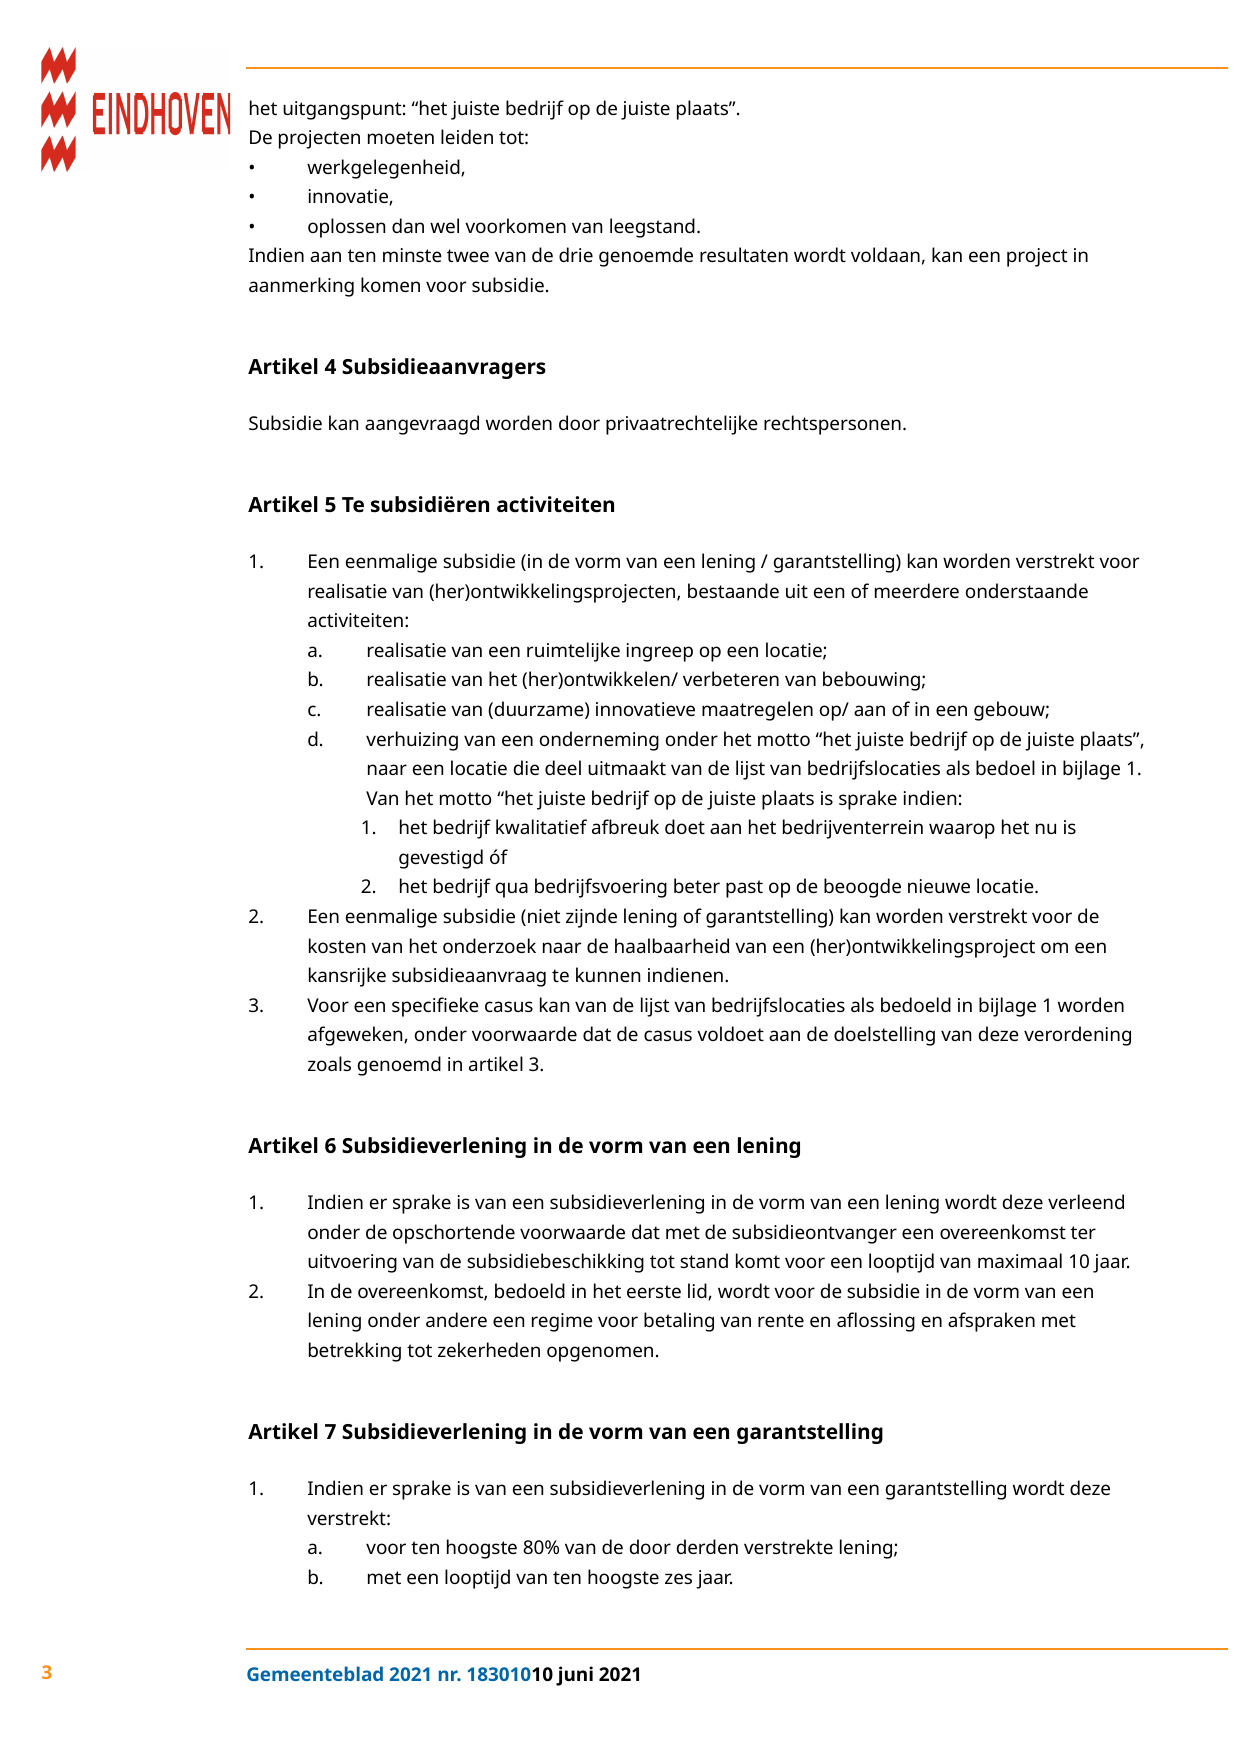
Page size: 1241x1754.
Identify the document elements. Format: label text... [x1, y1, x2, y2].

list met een looptijd van ten hoogste zes jaar. [307, 1564, 1152, 1590]
text Subsidie kan aangevraagd worden door privaatrechtelijke rechtspersonen. [248, 410, 1152, 436]
list realisatie van het (her)ontwikkelen/ verbeteren van bebouwing; [307, 667, 1152, 692]
list realisatie van een ruimtelijke ingreep op een locatie; [307, 637, 1152, 663]
text Artikel 4 Subsidieaanvragers [248, 352, 1152, 381]
list Een eenmalige subsidie (niet zijnde lening of garantstelling) kan worden verstrekt voor de kosten van het onderzoek naar de haalbaarheid van een (her)ontwikkelingsproject om een kansrijke subsidieaanvraag te kunnen indienen. [248, 903, 1152, 988]
picture [41, 47, 231, 172]
list Voor een specifieke casus kan van de lijst van bedrijfslocaties als bedoeld in bijlage 1 worden afgeweken, onder voorwaarde dat de casus voldoet aan de doelstelling van deze verordening zoals genoemd in artikel 3. [248, 992, 1152, 1077]
list het bedrijf qua bedrijfsvoering beter past op de beoogde nieuwe locatie. [361, 874, 1152, 899]
list realisatie van (duurzame) innovatieve maatregelen op/ aan of in een gebouw; [307, 696, 1152, 722]
list Indien er sprake is van een subsidieverlening in de vorm van een garantstelling wordt deze verstrekt: [248, 1475, 1152, 1531]
list In de overeenkomst, bedoeld in het eerste lid, wordt voor de subsidie in de vorm van een lening onder andere een regime voor betaling van rente en aflossing en afspraken met betrekking tot zekerheden opgenomen. [248, 1278, 1152, 1363]
text het uitgangspunt: “het juiste bedrijf op de juiste plaats”. [248, 95, 1152, 121]
text Artikel 5 Te subsidiëren activiteiten [248, 490, 1152, 519]
list verhuizing van een onderneming onder het motto “het juiste bedrijf op de juiste plaats”, naar een locatie die deel uitmaakt van de lijst van bedrijfslocaties als bedoel in bijlage 1. Van het motto “het juiste bedrijf op de juiste plaats is sprake indien: [307, 726, 1152, 811]
list Indien er sprake is van een subsidieverlening in de vorm van een lening wordt deze verleend onder de opschortende voorwaarde dat met de subsidieontvanger een overeenkomst ter uitvoering van de subsidiebeschikking tot stand komt voor een looptijd van maximaal 10 jaar. [248, 1189, 1152, 1274]
list innovatie, [248, 183, 1152, 209]
text Artikel 6 Subsidieverlening in de vorm van een lening [248, 1131, 1152, 1160]
text Artikel 7 Subsidieverlening in de vorm van een garantstelling [248, 1417, 1152, 1446]
text De projecten moeten leiden tot: [248, 124, 1152, 150]
text Indien aan ten minste twee van de drie genoemde resultaten wordt voldaan, kan een project in aanmerking komen voor subsidie. [248, 243, 1152, 298]
list voor ten hoogste 80% van de door derden verstrekte lening; [307, 1534, 1152, 1560]
list het bedrijf kwalitatief afbreuk doet aan het bedrijventerrein waarop het nu is gevestigd óf [361, 814, 1152, 870]
list werkgelegenheid, [248, 154, 1152, 180]
list oplossen dan wel voorkomen van leegstand. [248, 213, 1152, 239]
list Een eenmalige subsidie (in de vorm van een lening / garantstelling) kan worden verstrekt voor realisatie van (her)ontwikkelingsprojecten, bestaande uit een of meerdere onderstaande activiteiten: [248, 548, 1152, 633]
